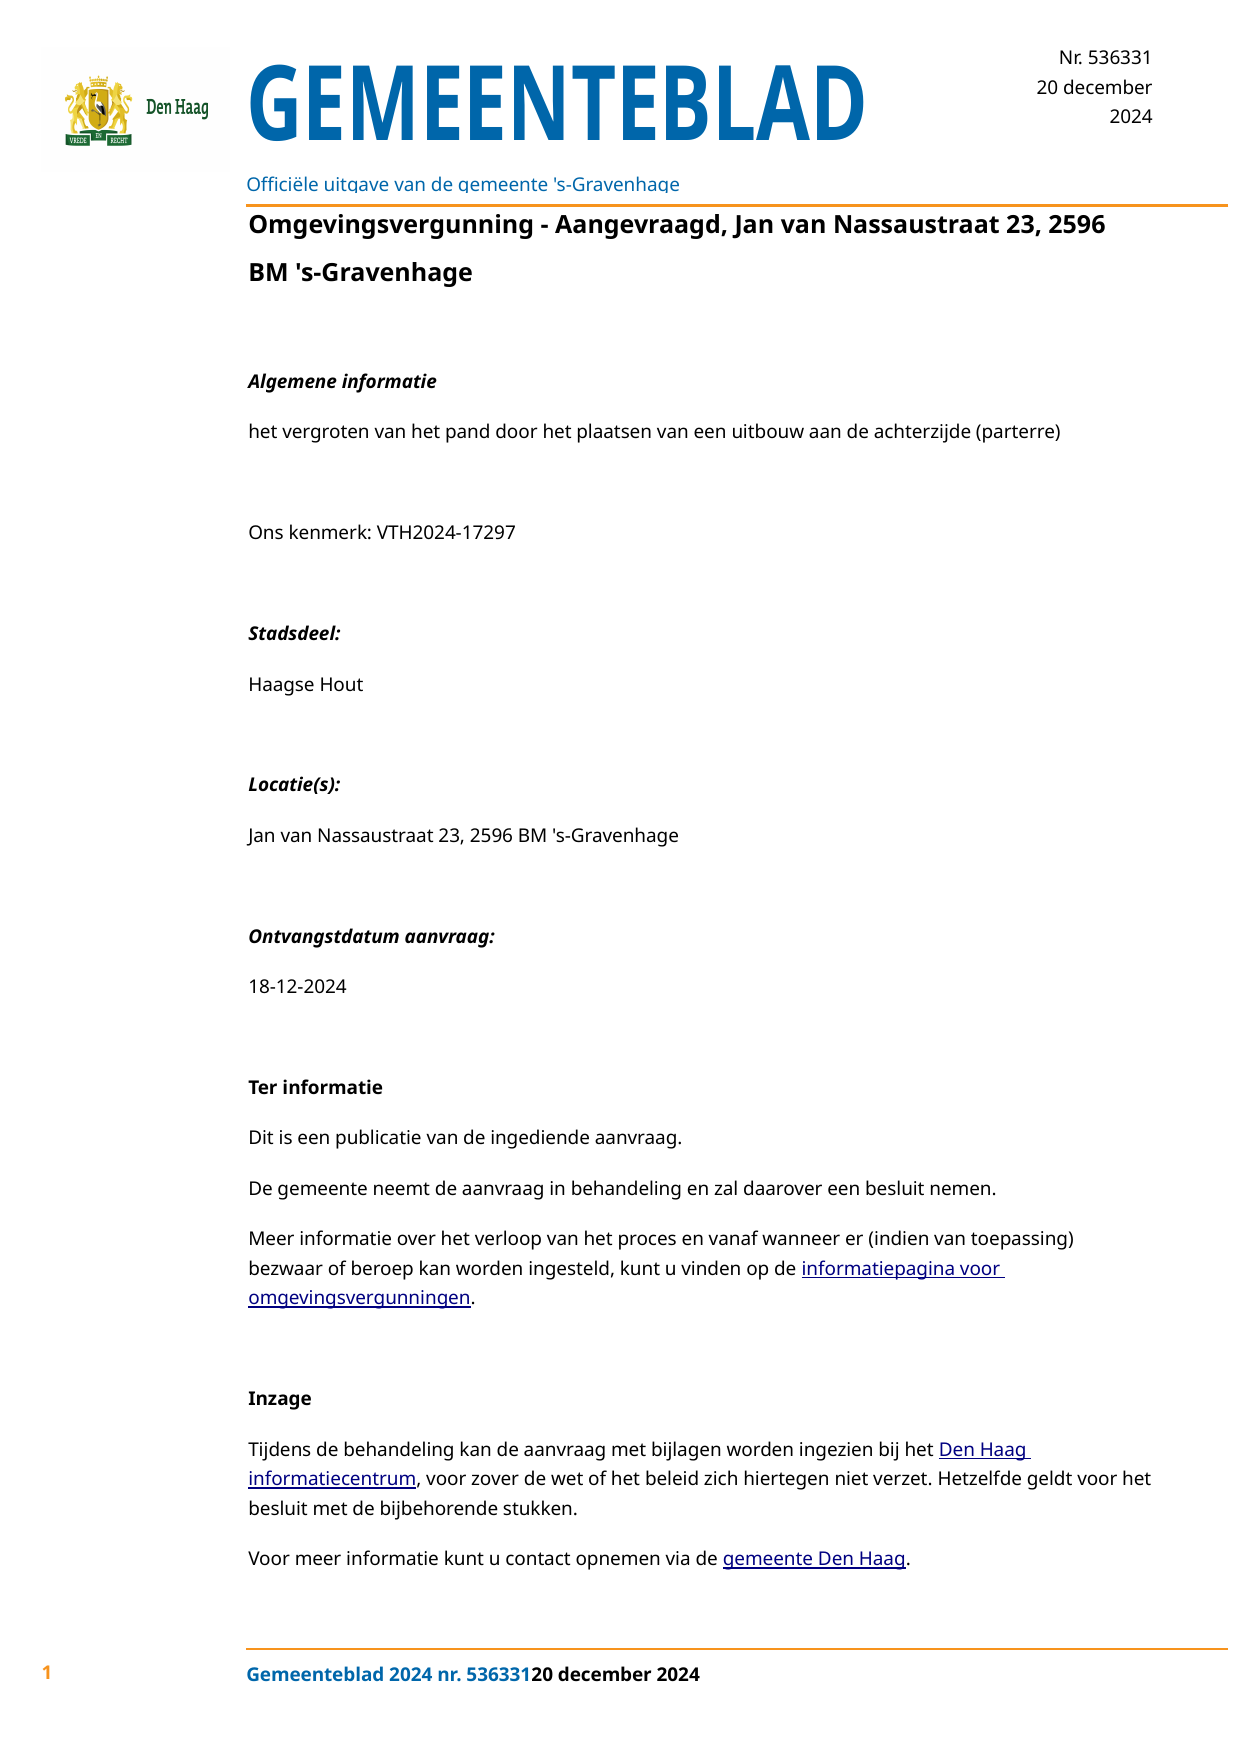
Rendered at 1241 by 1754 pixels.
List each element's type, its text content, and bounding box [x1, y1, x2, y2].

text Meer informatie over het verloop van het proces en vanaf wanneer er (indien van toepassing) bezwaar of beroep kan worden ingesteld, kunt u vinden op de informatiepagina voor omgevingsvergunningen. [248, 1225, 1152, 1310]
text Haagse Hout [248, 671, 1152, 697]
text het vergroten van het pand door het plaatsen van een uitbouw aan de achterzijde (parterre) [248, 419, 1152, 444]
text Jan van Nassaustraat 23, 2596 BM 's-Gravenhage [248, 822, 1152, 848]
text 18-12-2024 [248, 973, 1152, 999]
text De gemeente neemt de aanvraag in behandeling en zal daarover een besluit nemen. [248, 1175, 1152, 1201]
text Ter informatie [248, 1074, 1152, 1100]
text Ons kenmerk: VTH2024-17297 [248, 519, 1152, 545]
text Voor meer informatie kunt u contact opnemen via de gemeente Den Haag. [248, 1545, 1152, 1571]
picture [41, 47, 231, 172]
text Algemene informatie [248, 368, 1152, 394]
text Stadsdeel: [248, 620, 1152, 646]
text Inzage [248, 1385, 1152, 1411]
text Tijdens de behandeling kan de aanvraag met bijlagen worden ingezien bij het Den Haag informatiecentrum, voor zover de wet of het beleid zich hiertegen niet verzet. Hetzelfde geldt voor het besluit met de bijbehorende stukken. [248, 1436, 1152, 1521]
text Locatie(s): [248, 772, 1152, 797]
text Ontvangstdatum aanvraag: [248, 923, 1152, 949]
text Omgevingsvergunning - Aangevraagd, Jan van Nassaustraat 23, 2596 BM 's-Gravenhage [248, 207, 1152, 288]
text Dit is een publicatie van de ingediende aanvraag. [248, 1124, 1152, 1150]
